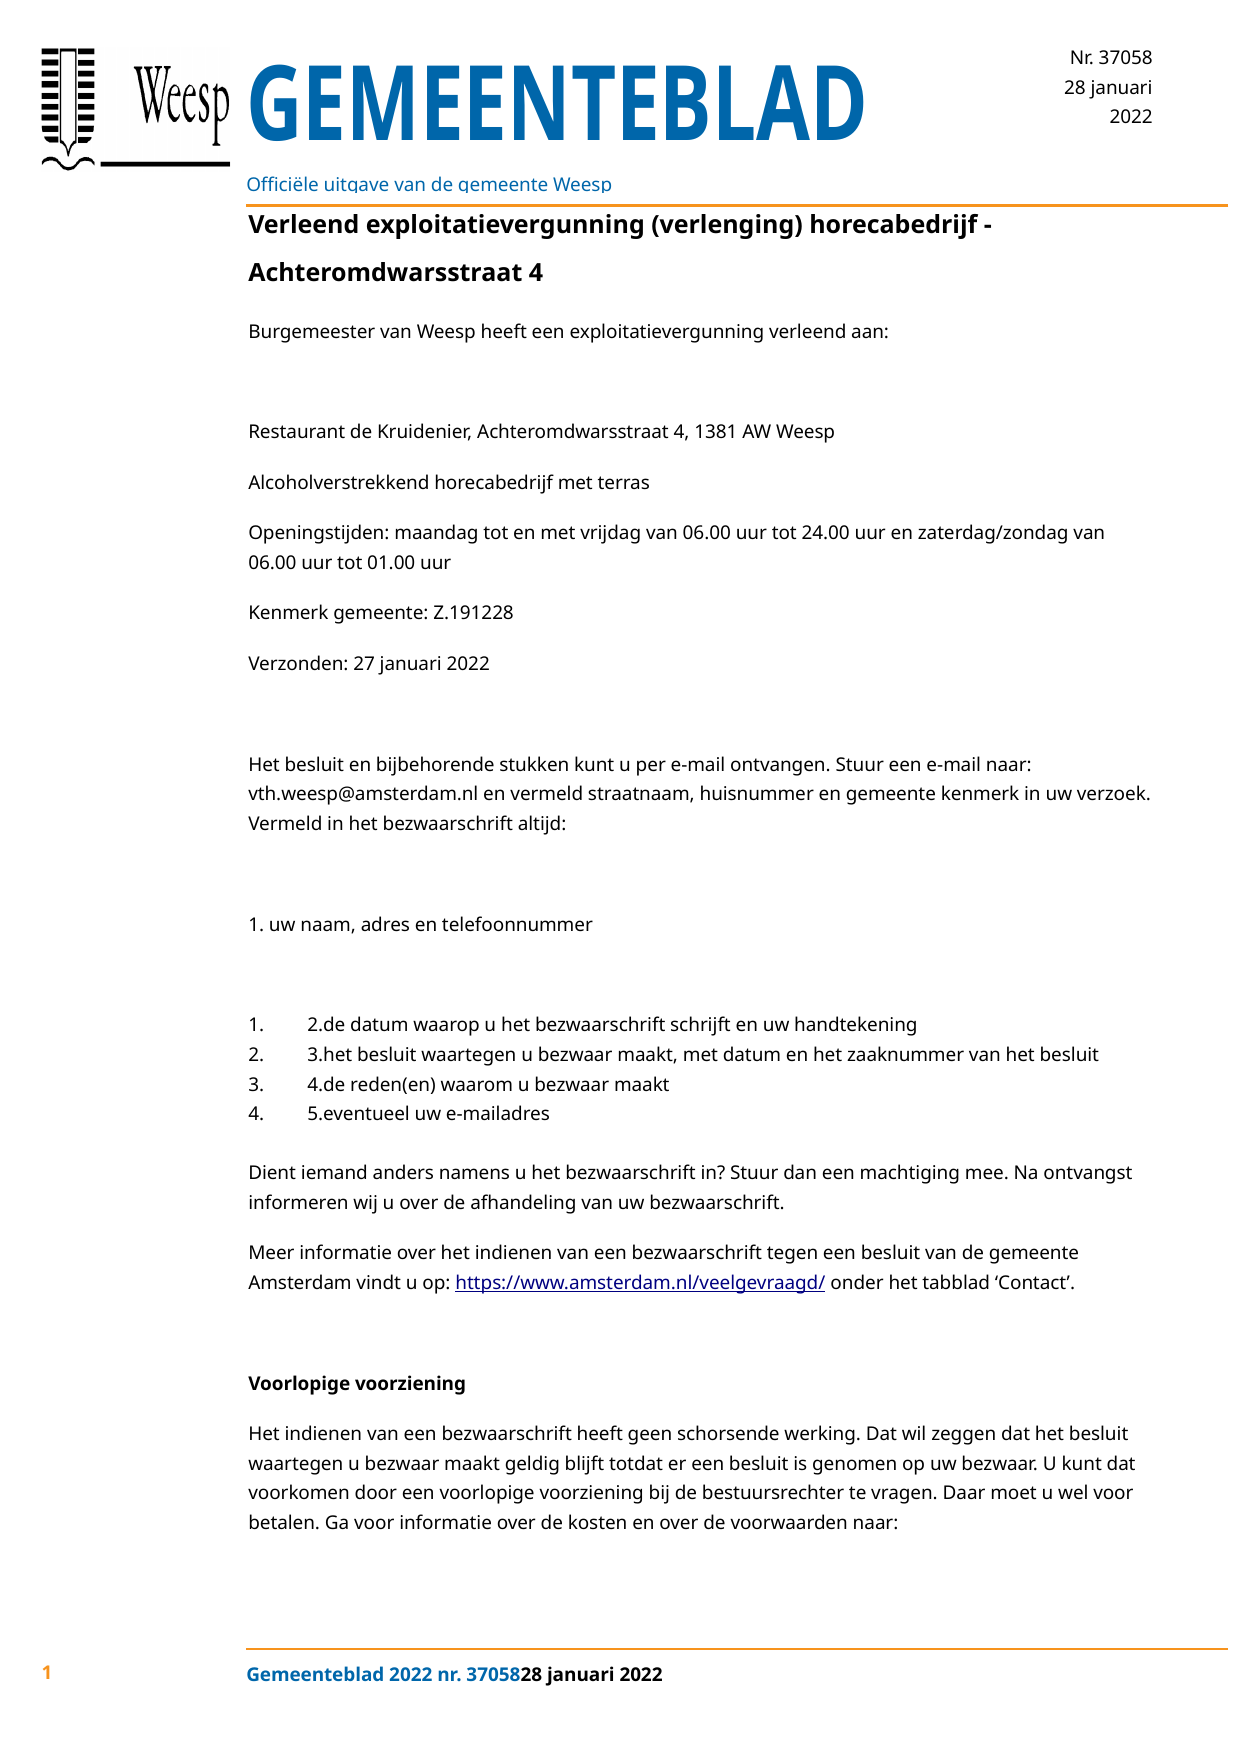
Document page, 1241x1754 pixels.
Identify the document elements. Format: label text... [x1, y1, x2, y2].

list 5.eventueel uw e-mailadres [248, 1100, 1152, 1126]
text Verleend exploitatievergunning (verlenging) horecabedrijf - Achteromdwarsstraat 4 [248, 207, 1152, 288]
text Alcoholverstrekkend horecabedrijf met terras [248, 469, 1152, 495]
text Het besluit en bijbehorende stukken kunt u per e-mail ontvangen. Stuur een e-mail naar: vth.weesp@amsterdam.nl en vermeld straatnaam, huisnummer en gemeente kenmerk in uw verzoek. Vermeld in het bezwaarschrift altijd: [248, 751, 1152, 836]
picture [41, 47, 231, 172]
text Voorlopige voorziening [248, 1370, 1152, 1396]
text Het indienen van een bezwaarschrift heeft geen schorsende werking. Dat wil zeggen dat het besluit waartegen u bezwaar maakt geldig blijft totdat er een besluit is genomen op uw bezwaar. U kunt dat voorkomen door een voorlopige voorziening bij de bestuursrechter te vragen. Daar moet u wel voor betalen. Ga voor informatie over de kosten en over de voorwaarden naar: [248, 1420, 1152, 1535]
text Verzonden: 27 januari 2022 [248, 650, 1152, 676]
text Kenmerk gemeente: Z.191228 [248, 599, 1152, 625]
text Meer informatie over het indienen van een bezwaarschrift tegen een besluit van de gemeente Amsterdam vindt u op: https://www.amsterdam.nl/veelgevraagd/ onder het tabblad ‘Contact’. [248, 1239, 1152, 1295]
text Burgemeester van Weesp heeft een exploitatievergunning verleend aan: [248, 318, 1152, 344]
text Dient iemand anders namens u het bezwaarschrift in? Stuur dan een machtiging mee. Na ontvangst informeren wij u over de afhandeling van uw bezwaarschrift. [248, 1159, 1152, 1215]
text Restaurant de Kruidenier, Achteromdwarsstraat 4, 1381 AW Weesp [248, 419, 1152, 444]
list 3.het besluit waartegen u bezwaar maakt, met datum en het zaaknummer van het besluit [248, 1041, 1152, 1067]
list 2.de datum waarop u het bezwaarschrift schrijft en uw handtekening [248, 1012, 1152, 1037]
text Openingstijden: maandag tot en met vrijdag van 06.00 uur tot 24.00 uur en zaterdag/zondag van 06.00 uur tot 01.00 uur [248, 519, 1152, 575]
list 4.de reden(en) waarom u bezwaar maakt [248, 1071, 1152, 1097]
text 1. uw naam, adres en telefoonnummer [248, 911, 1152, 937]
